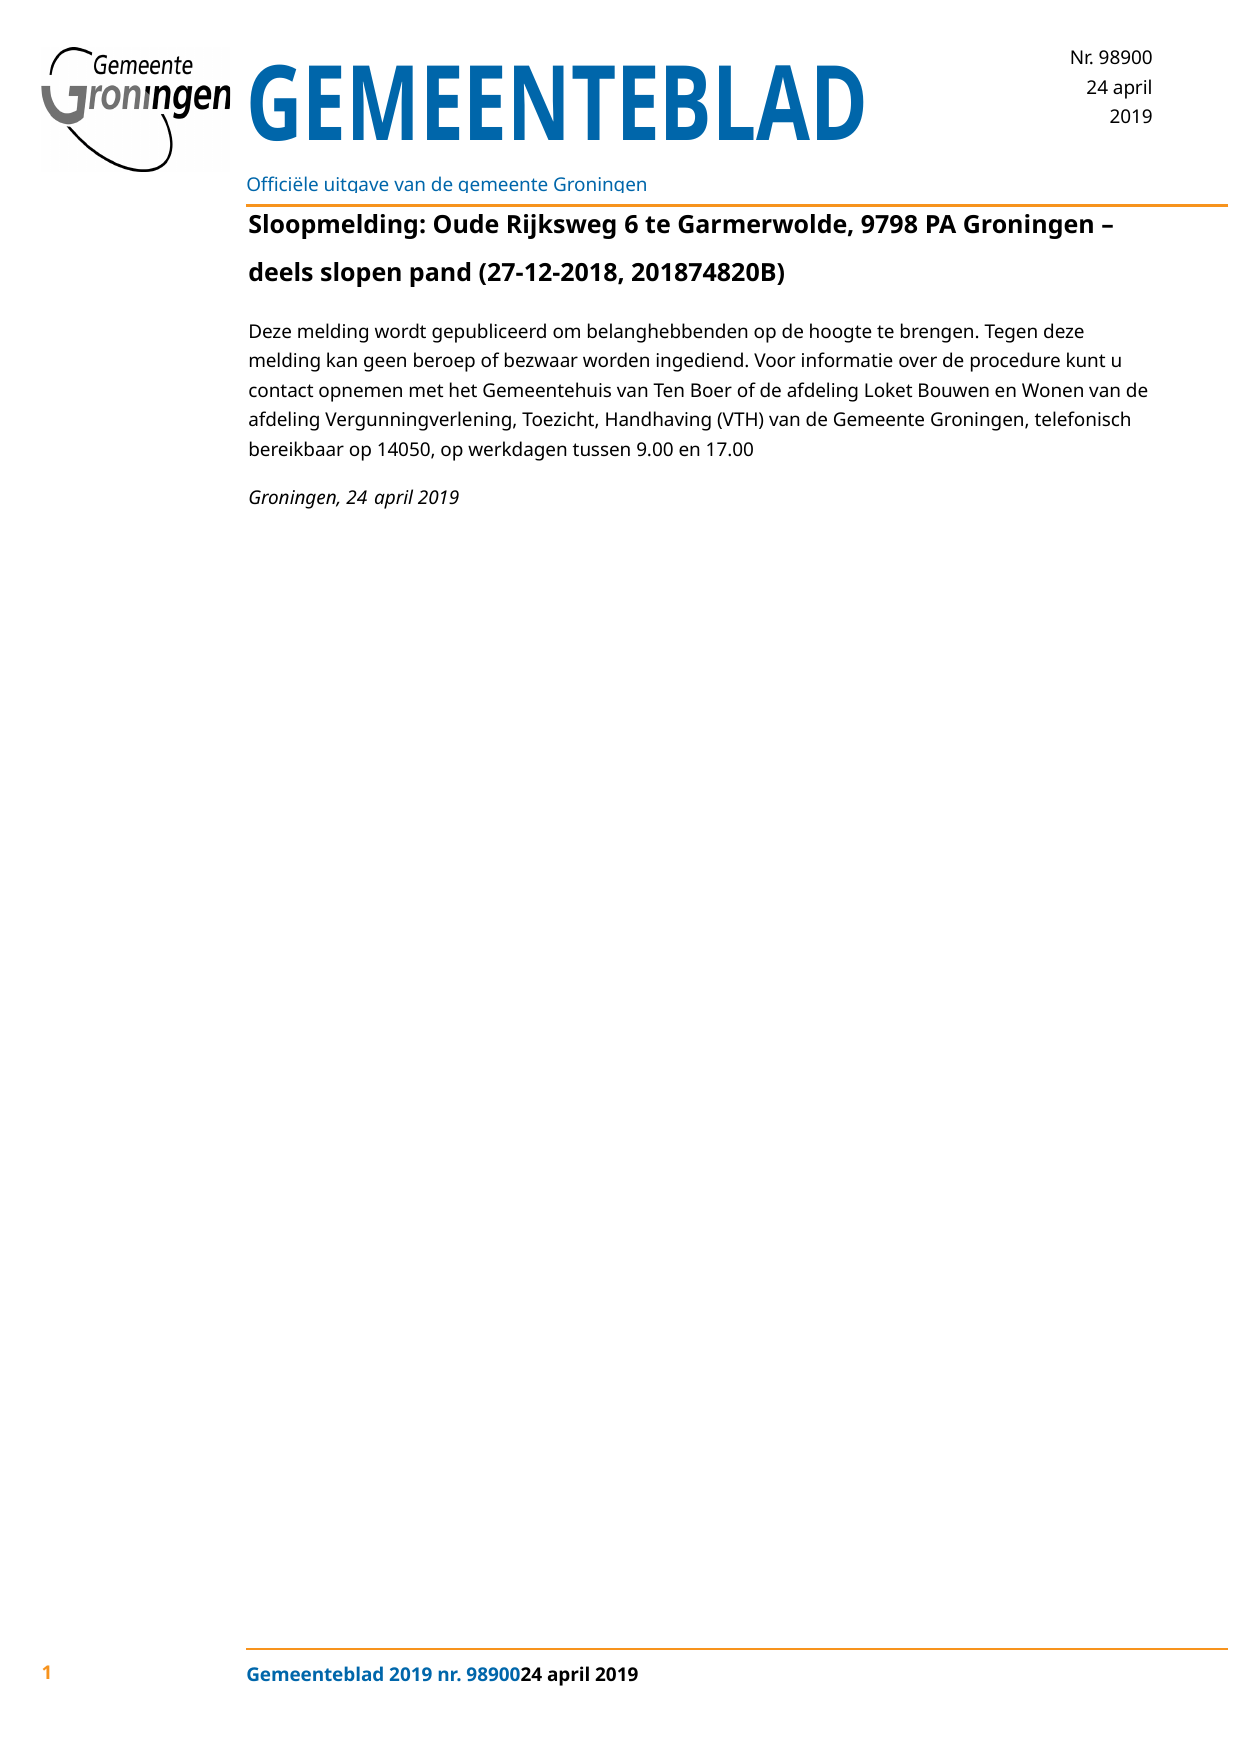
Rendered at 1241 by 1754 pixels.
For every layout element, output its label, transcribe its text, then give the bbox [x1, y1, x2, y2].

text Groningen, 24 april 2019 [248, 484, 1152, 510]
text Sloopmelding: Oude Rijksweg 6 te Garmerwolde, 9798 PA Groningen – deels slopen pand (27-12-2018, 201874820B) [248, 207, 1152, 288]
text Deze melding wordt gepubliceerd om belanghebbenden op de hoogte te brengen. Tegen deze melding kan geen beroep of bezwaar worden ingediend. Voor informatie over de procedure kunt u contact opnemen met het Gemeentehuis van Ten Boer of de afdeling Loket Bouwen en Wonen van de afdeling Vergunningverlening, Toezicht, Handhaving (VTH) van de Gemeente Groningen, telefonisch bereikbaar op 14050, op werkdagen tussen 9.00 en 17.00 [248, 318, 1152, 462]
picture [41, 47, 231, 172]
